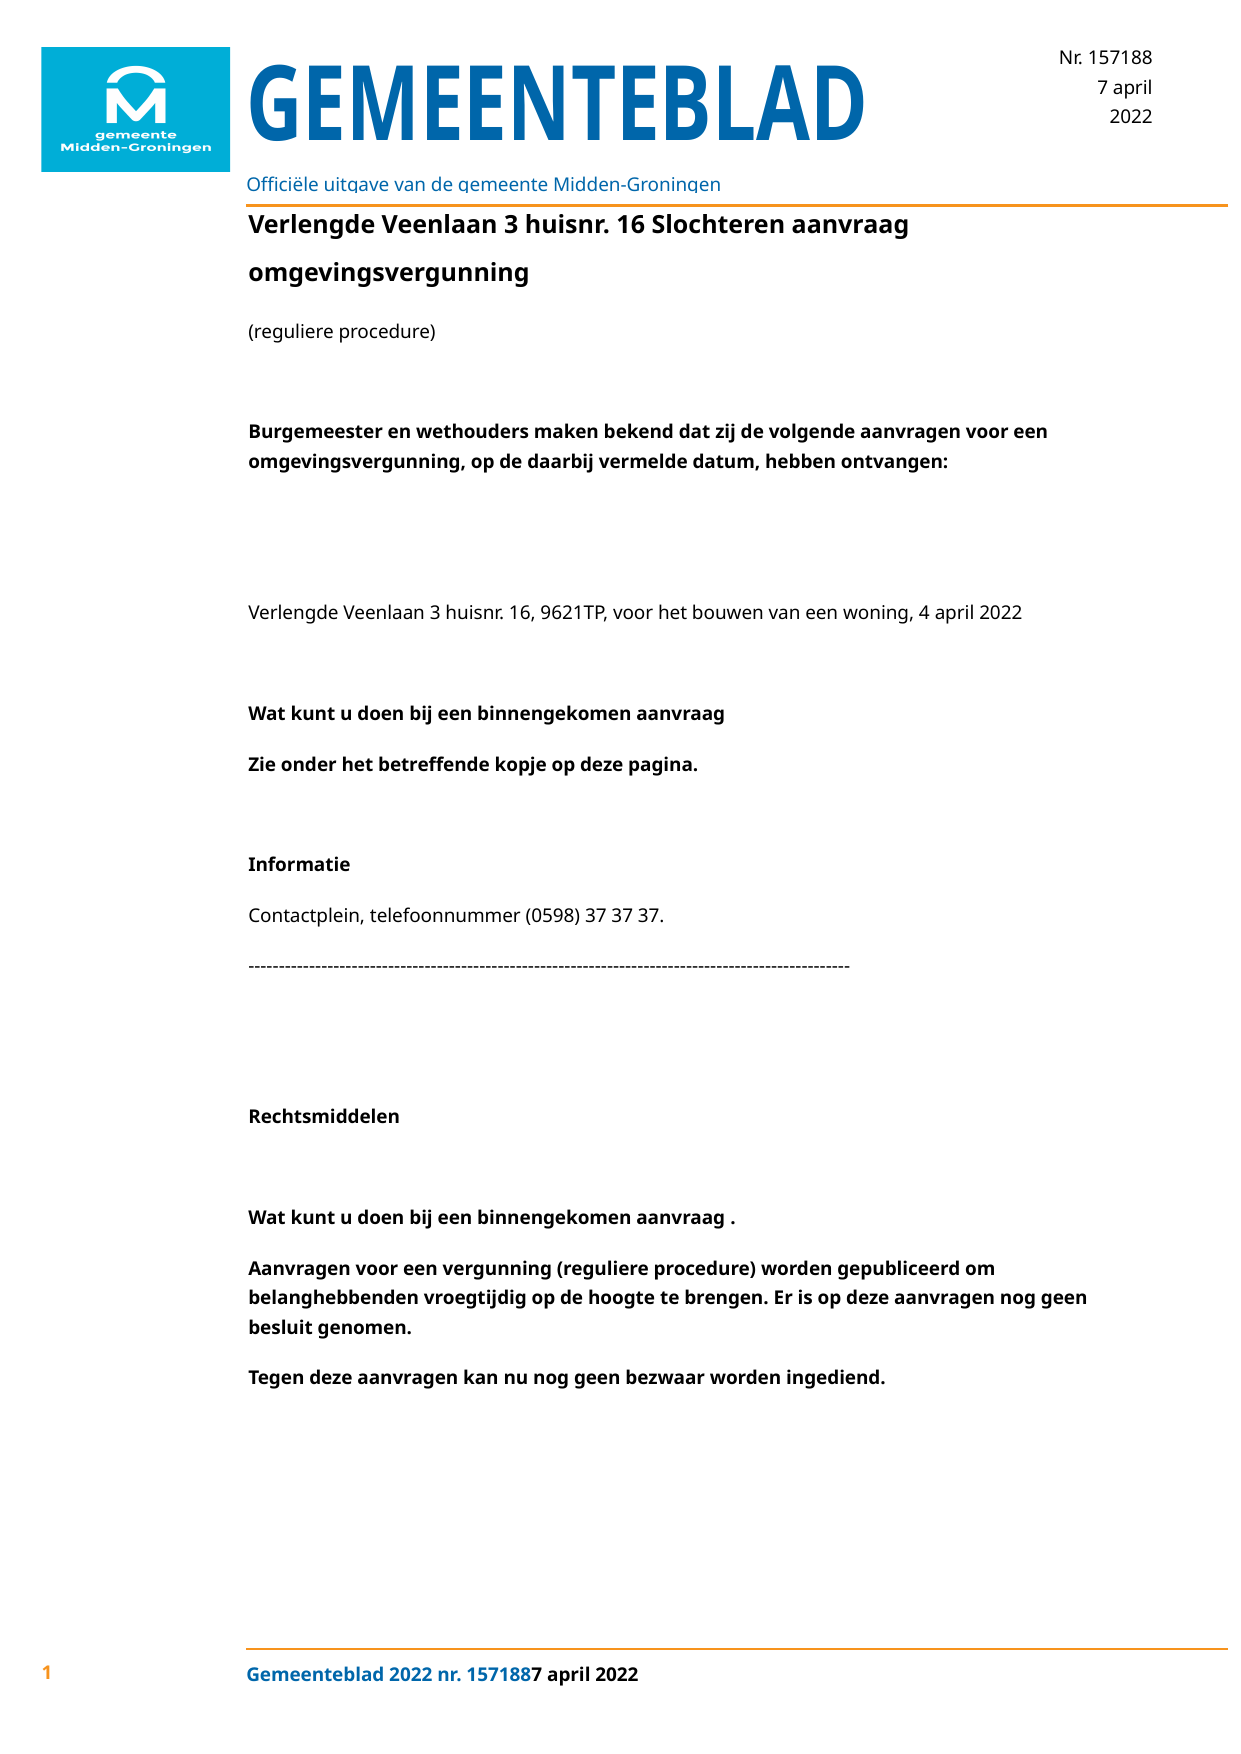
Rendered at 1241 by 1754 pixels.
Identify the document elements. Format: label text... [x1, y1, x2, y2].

text Verlengde Veenlaan 3 huisnr. 16 Slochteren aanvraag omgevingsvergunning [248, 207, 1152, 288]
text Tegen deze aanvragen kan nu nog geen bezwaar worden ingediend. [248, 1364, 1152, 1390]
text Aanvragen voor een vergunning (reguliere procedure) worden gepubliceerd om belanghebbenden vroegtijdig op de hoogte te brengen. Er is op deze aanvragen nog geen besluit genomen. [248, 1255, 1152, 1340]
picture [107, 89, 165, 122]
text Wat kunt u doen bij een binnengekomen aanvraag [248, 700, 1152, 726]
text Rechtsmiddelen [248, 1104, 1152, 1129]
text Burgemeester en wethouders maken bekend dat zij de volgende aanvragen voor een omgevingsvergunning, op de daarbij vermelde datum, hebben ontvangen: [248, 419, 1152, 474]
text Contactplein, telefoonnummer (0598) 37 37 37. [248, 902, 1152, 928]
text (reguliere procedure) [248, 318, 1152, 344]
picture [108, 66, 164, 82]
text Informatie [248, 852, 1152, 877]
picture [184, 146, 190, 153]
text Zie onder het betreffende kopje op deze pagina. [248, 751, 1152, 777]
text Wat kunt u doen bij een binnengekomen aanvraag . [248, 1204, 1152, 1230]
text --------------------------------------------------------------------------------------------------- [248, 952, 1152, 978]
text Verlengde Veenlaan 3 huisnr. 16, 9621TP, voor het bouwen van een woning, 4 april 2022 [248, 599, 1152, 625]
